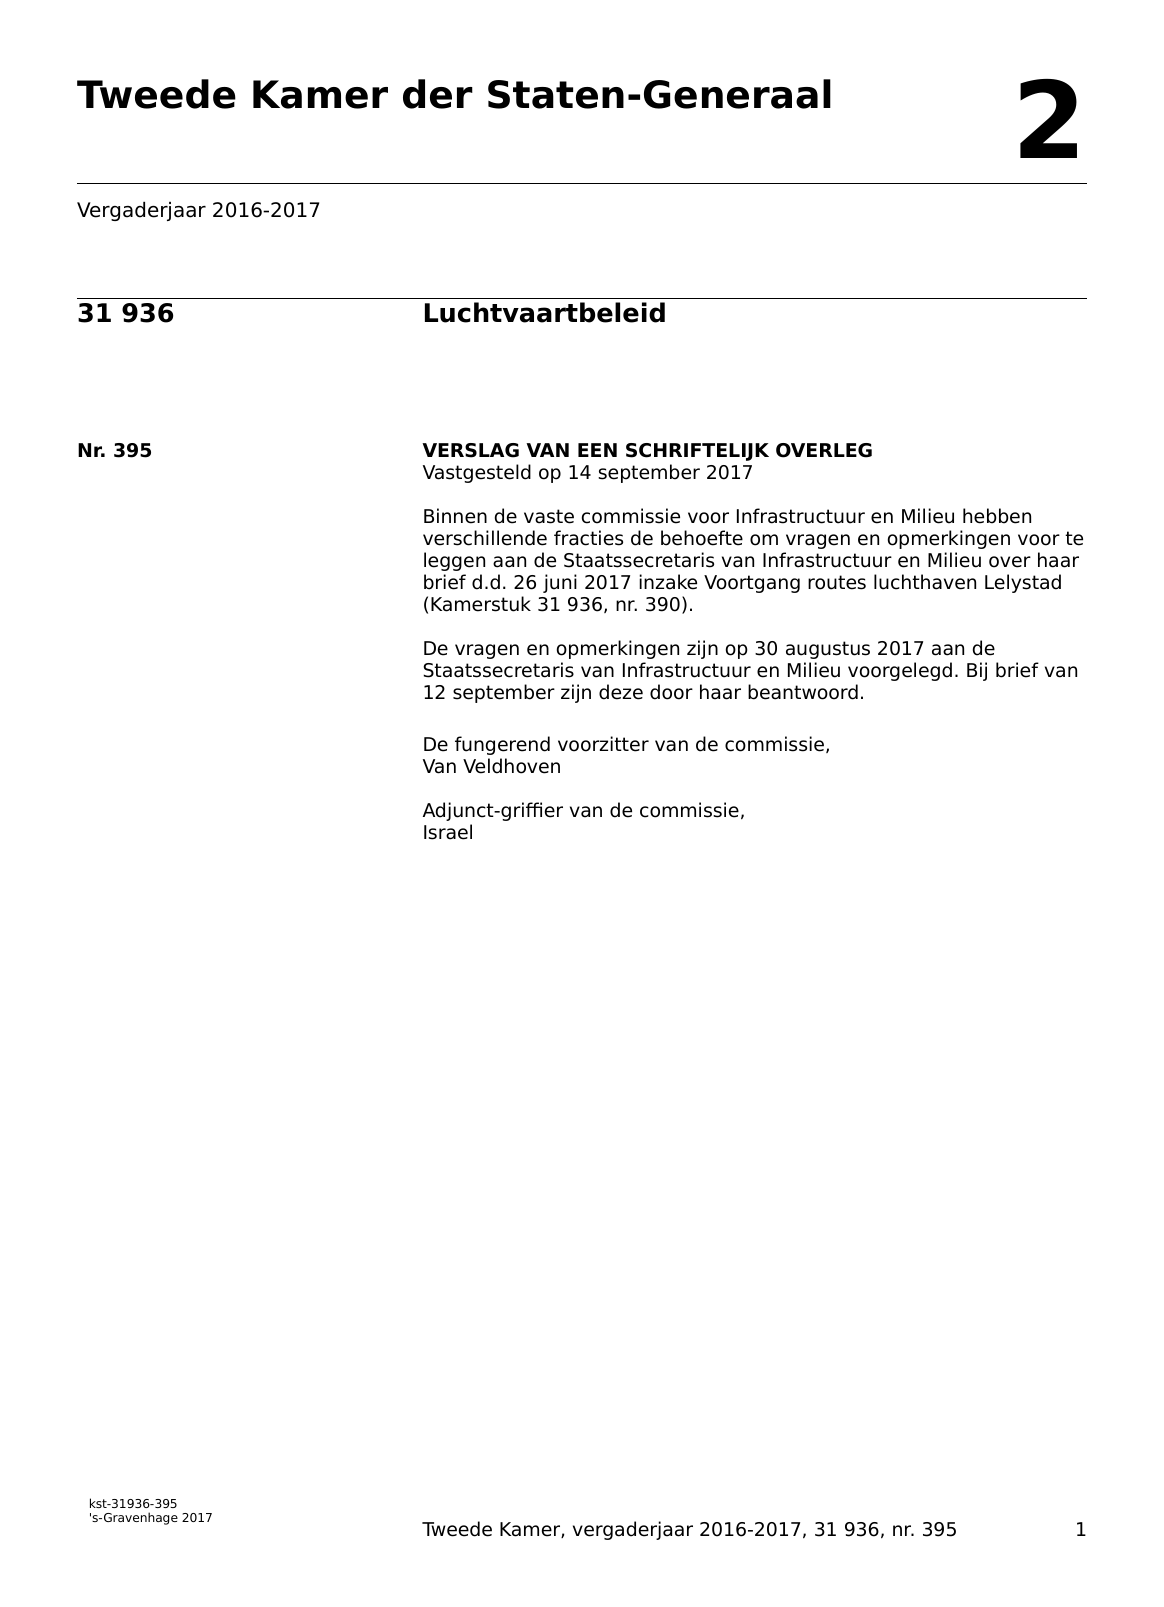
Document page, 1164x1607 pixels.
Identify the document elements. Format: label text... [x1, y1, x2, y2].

table_cell Vergaderjaar 2016-2017 [77, 184, 1087, 298]
text Vastgesteld op 14 september 2017 [422, 462, 1087, 484]
text kst-31936-395 [88, 1497, 323, 1511]
text De fungerend voorzitter van de commissie, Van Veldhoven [422, 734, 1087, 778]
text Adjunct-griffier van de commissie, Israel [422, 800, 1087, 844]
table_header 2 [886, 59, 1087, 183]
text 's-Gravenhage 2017 [88, 1511, 323, 1525]
subtitle Nr. 395 VERSLAG VAN EEN SCHRIFTELIJK OVERLEG [77, 440, 1087, 462]
table_header Tweede Kamer der Staten-Generaal [77, 59, 886, 183]
text De vragen en opmerkingen zijn op 30 augustus 2017 aan de Staatssecretaris van Infrastructuur en Milieu voorgelegd. Bij brief van 12 september zijn deze door haar beantwoord. [422, 638, 1087, 704]
text Binnen de vaste commissie voor Infrastructuur en Milieu hebben verschillende fracties de behoefte om vragen en opmerkingen voor te leggen aan de Staatssecretaris van Infrastructuur en Milieu over haar brief d.d. 26 juni 2017 inzake Voortgang routes luchthaven Lelystad (Kamerstuk 31 936, nr. 390). [422, 506, 1087, 616]
subtitle 31 936 Luchtvaartbeleid [77, 299, 1087, 329]
